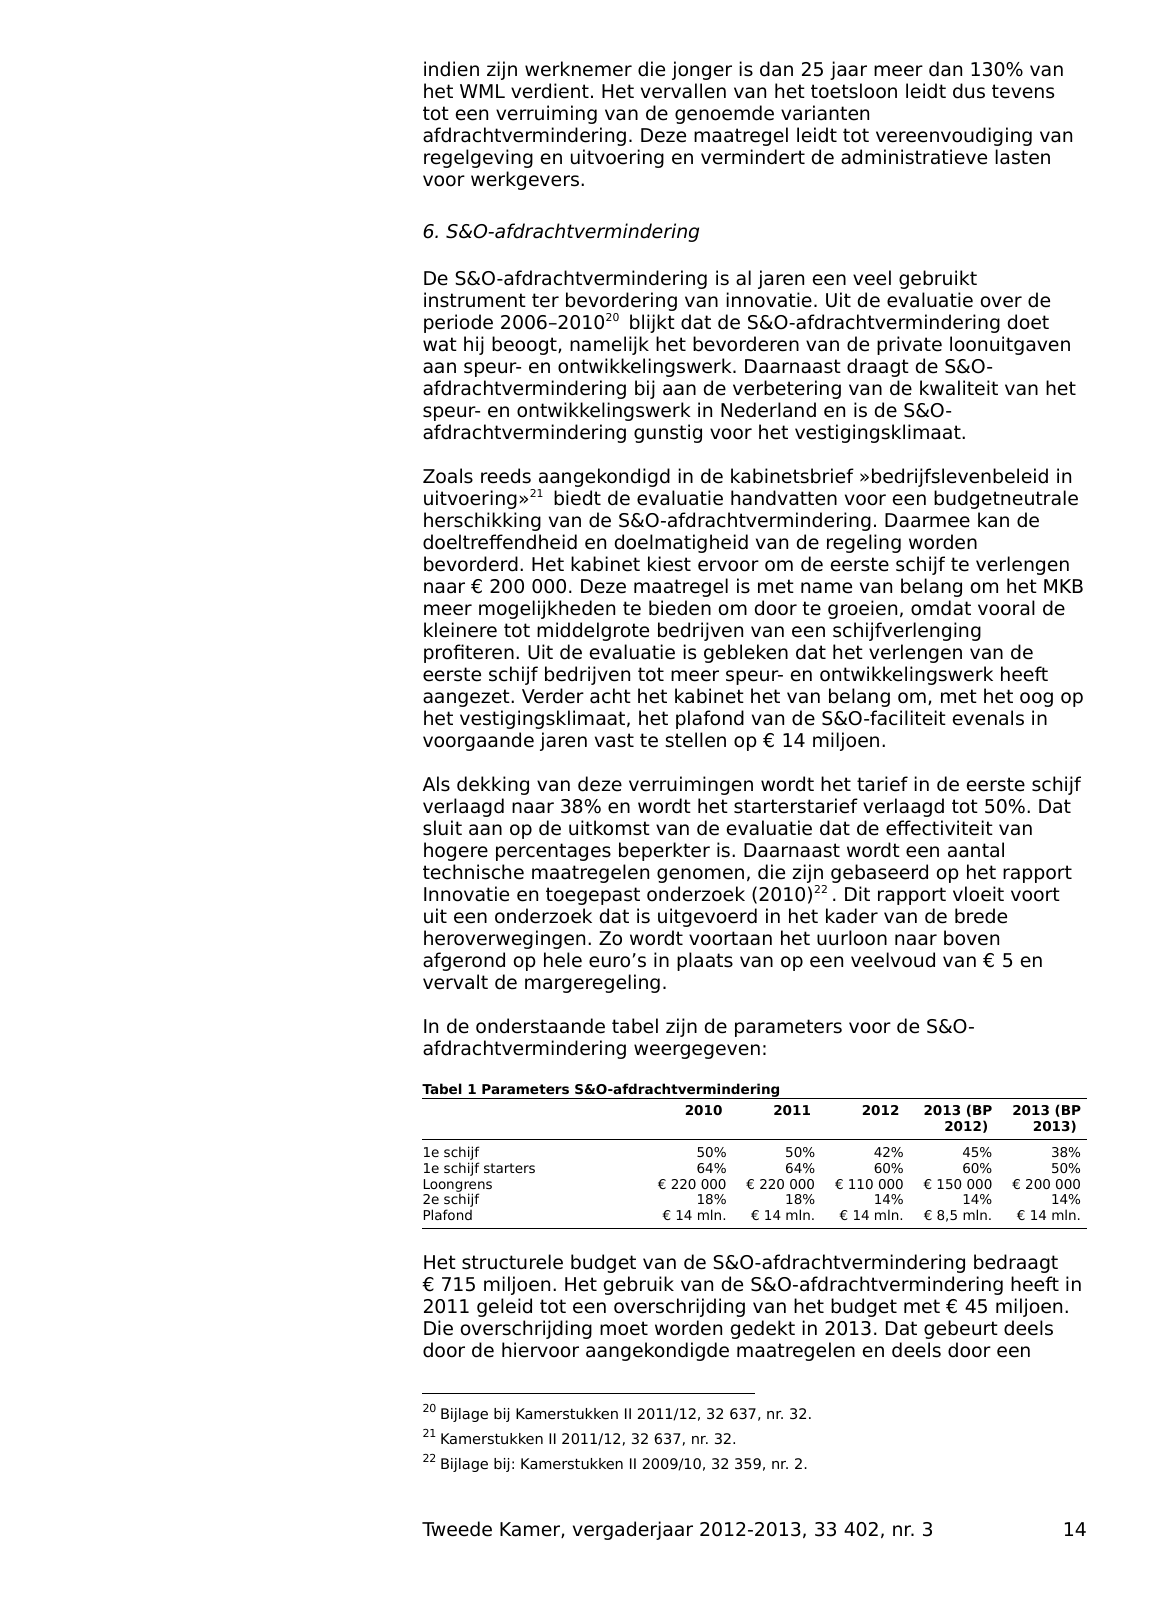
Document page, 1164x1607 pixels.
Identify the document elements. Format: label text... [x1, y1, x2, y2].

table_cell 18% [732, 1192, 821, 1208]
table_cell 50% [998, 1161, 1087, 1176]
table_cell 14% [821, 1192, 909, 1208]
table_cell € 110 000 [821, 1176, 909, 1192]
table_cell 60% [821, 1161, 909, 1176]
text Het structurele budget van de S&O-afdrachtvermindering bedraagt € 715 miljoen. Het gebruik van de S&O-afdrachtvermindering heeft in 2011 geleid tot een overschrijding van het budget met € 45 miljoen. Die overschrijding moet worden gedekt in 2013. Dat gebeurt deels door de hiervoor aangekondigde maatregelen en deels door een [422, 1252, 1087, 1361]
table_cell € 220 000 [732, 1176, 821, 1192]
table_cell 1e schijf starters [422, 1161, 644, 1176]
table_cell € 14 mln. [821, 1208, 909, 1228]
table_cell 64% [732, 1161, 821, 1176]
table_cell 2013 (BP 2013) [998, 1099, 1087, 1139]
table_cell € 14 mln. [998, 1208, 1087, 1228]
table_cell 18% [644, 1192, 732, 1208]
text indien zijn werknemer die jonger is dan 25 jaar meer dan 130% van het WML verdient. Het vervallen van het toetsloon leidt dus tevens tot een verruiming van de genoemde varianten afdrachtvermindering. Deze maatregel leidt tot vereenvoudiging van regelgeving en uitvoering en vermindert de administratieve lasten voor werkgevers. [422, 59, 1087, 191]
text Bijlage bij: Kamerstukken II 2009/10, 32 359, nr. 2. [422, 1452, 1087, 1474]
table_cell 2e schijf [422, 1192, 644, 1208]
table_cell 14% [910, 1192, 998, 1208]
table_cell 2011 [732, 1099, 821, 1139]
text In de onderstaande tabel zijn de parameters voor de S&O-afdrachtvermindering weergegeven: [422, 1016, 1087, 1060]
table_cell 2012 [821, 1099, 909, 1139]
text Bijlage bij Kamerstukken II 2011/12, 32 637, nr. 32. [422, 1402, 1087, 1424]
table_cell 64% [644, 1161, 732, 1176]
table_cell 45% [910, 1140, 998, 1161]
table_cell 1e schijf [422, 1140, 644, 1161]
table_header Tabel 1 Parameters S&O-afdrachtvermindering [422, 1082, 1087, 1097]
table_cell € 14 mln. [644, 1208, 732, 1228]
table_cell 38% [998, 1140, 1087, 1161]
table_cell 60% [910, 1161, 998, 1176]
table_cell 50% [644, 1140, 732, 1161]
table_cell Plafond [422, 1208, 644, 1228]
table_cell 2010 [644, 1099, 732, 1139]
table_cell € 220 000 [644, 1176, 732, 1192]
text De S&O-afdrachtvermindering is al jaren een veel gebruikt instrument ter bevordering van innovatie. Uit de evaluatie over de periode 2006–2010 blijkt dat de S&O-afdrachtvermindering doet wat hij beoogt, namelijk het bevorderen van de private loonuitgaven aan speur- en ontwikkelingswerk. Daarnaast draagt de S&O-afdrachtvermindering bij aan de verbetering van de kwaliteit van het speur- en ontwikkelingswerk in Nederland en is de S&O-afdrachtvermindering gunstig voor het vestigingsklimaat. [422, 268, 1087, 444]
table_cell 50% [732, 1140, 821, 1161]
table_cell Loongrens [422, 1176, 644, 1192]
table_cell 42% [821, 1140, 909, 1161]
text Zoals reeds aangekondigd in de kabinetsbrief »bedrijfslevenbeleid in uitvoering» biedt de evaluatie handvatten voor een budgetneutrale herschikking van de S&O-afdrachtvermindering. Daarmee kan de doeltreffendheid en doelmatigheid van de regeling worden bevorderd. Het kabinet kiest ervoor om de eerste schijf te verlengen naar € 200 000. Deze maatregel is met name van belang om het MKB meer mogelijkheden te bieden om door te groeien, omdat vooral de kleinere tot middelgrote bedrijven van een schijfverlenging profiteren. Uit de evaluatie is gebleken dat het verlengen van de eerste schijf bedrijven tot meer speur- en ontwikkelingswerk heeft aangezet. Verder acht het kabinet het van belang om, met het oog op het vestigingsklimaat, het plafond van de S&O-faciliteit evenals in voorgaande jaren vast te stellen op € 14 miljoen. [422, 466, 1087, 752]
table_cell € 8,5 mln. [910, 1208, 998, 1228]
table_cell € 14 mln. [732, 1208, 821, 1228]
table_cell € 150 000 [910, 1176, 998, 1192]
subtitle 6. S&O-afdrachtvermindering [422, 221, 1087, 243]
table_cell [422, 1099, 644, 1139]
table_cell 14% [998, 1192, 1087, 1208]
text Als dekking van deze verruimingen wordt het tarief in de eerste schijf verlaagd naar 38% en wordt het starterstarief verlaagd tot 50%. Dat sluit aan op de uitkomst van de evaluatie dat de effectiviteit van hogere percentages beperkter is. Daarnaast wordt een aantal technische maatregelen genomen, die zijn gebaseerd op het rapport Innovatie en toegepast onderzoek (2010). Dit rapport vloeit voort uit een onderzoek dat is uitgevoerd in het kader van de brede heroverwegingen. Zo wordt voortaan het uurloon naar boven afgerond op hele euro’s in plaats van op een veelvoud van € 5 en vervalt de margeregeling. [422, 774, 1087, 994]
table_cell 2013 (BP 2012) [910, 1099, 998, 1139]
table_cell € 200 000 [998, 1176, 1087, 1192]
text Kamerstukken II 2011/12, 32 637, nr. 32. [422, 1427, 1087, 1449]
